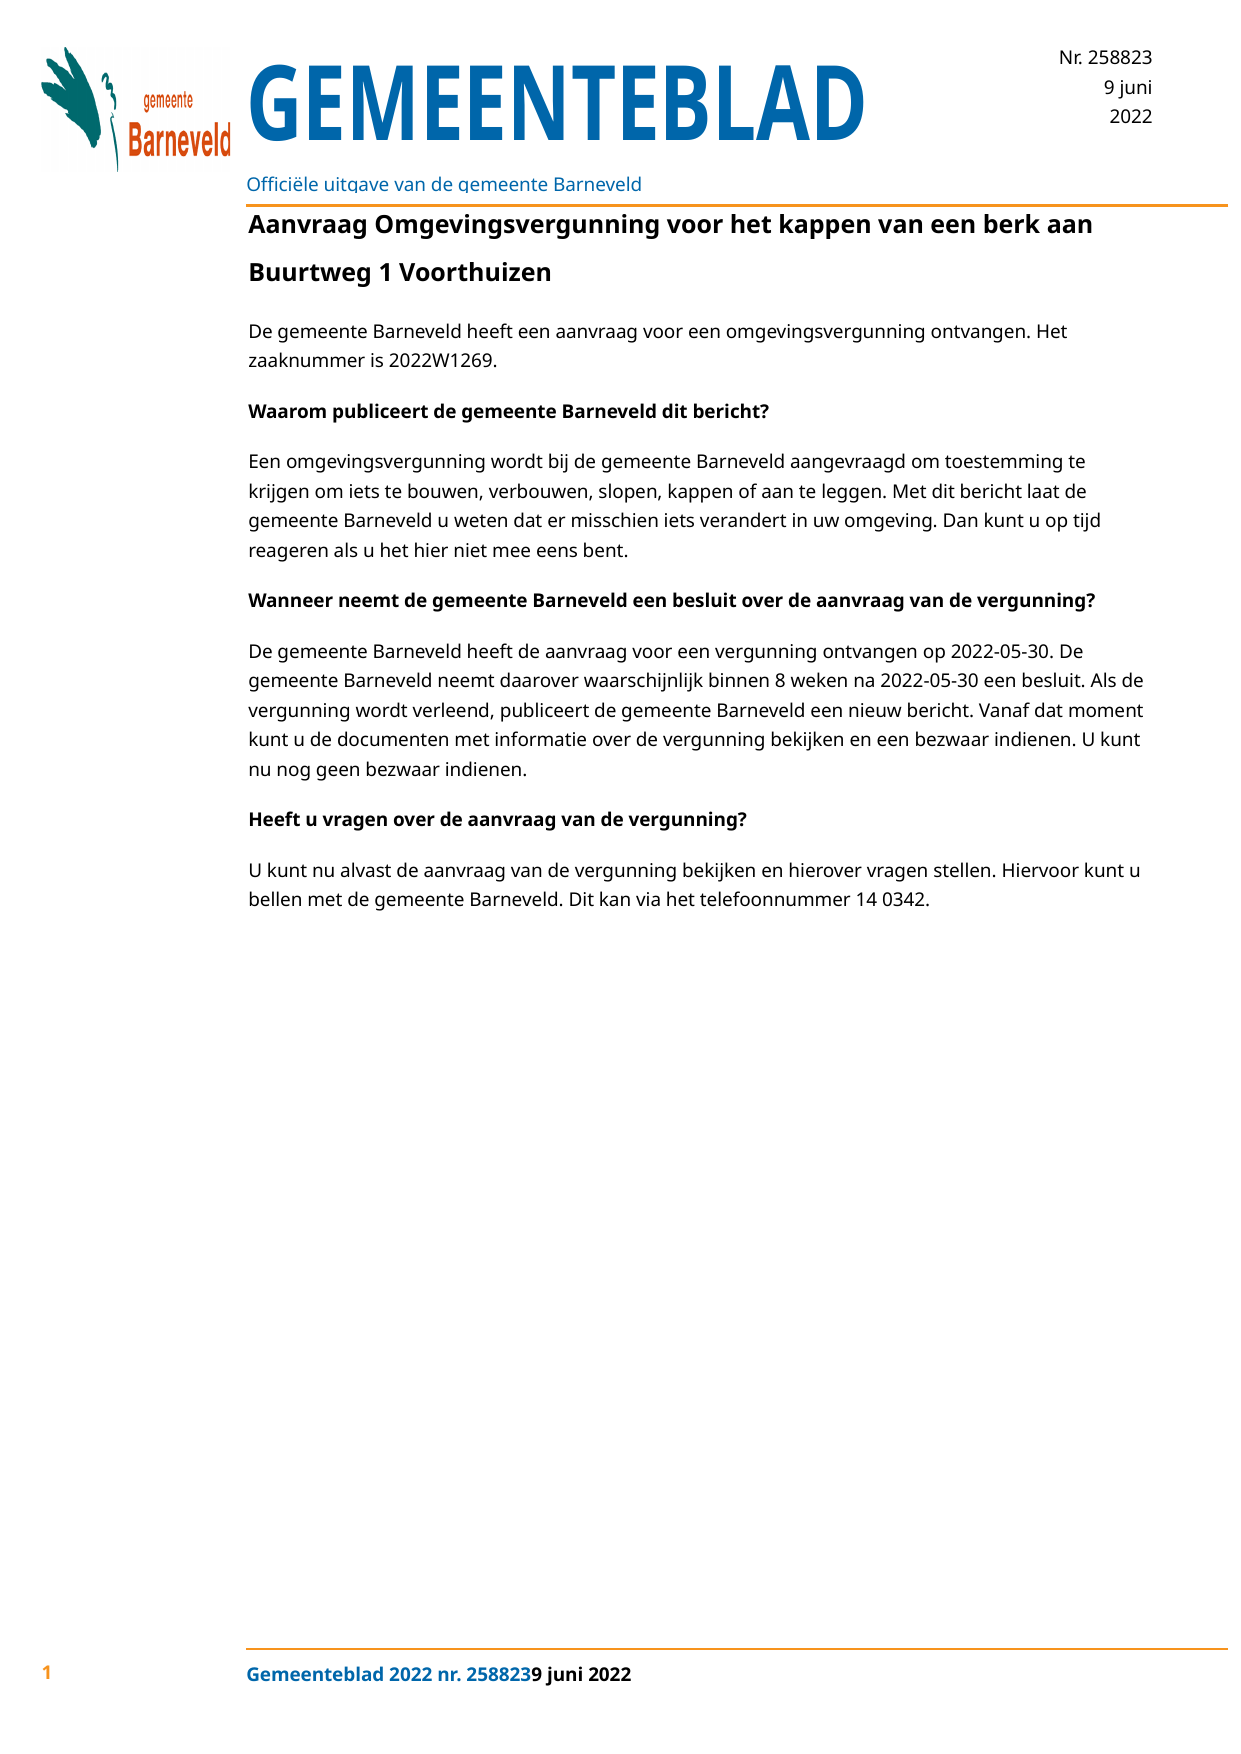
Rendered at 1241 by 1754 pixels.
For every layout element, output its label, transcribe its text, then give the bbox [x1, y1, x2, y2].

text Heeft u vragen over de aanvraag van de vergunning? [248, 807, 1152, 832]
text U kunt nu alvast de aanvraag van de vergunning bekijken en hierover vragen stellen. Hiervoor kunt u bellen met de gemeente Barneveld. Dit kan via het telefoonnummer 14 0342. [248, 857, 1152, 912]
text De gemeente Barneveld heeft een aanvraag voor een omgevingsvergunning ontvangen. Het zaaknummer is 2022W1269. [248, 318, 1152, 373]
picture [41, 47, 231, 172]
text Aanvraag Omgevingsvergunning voor het kappen van een berk aan Buurtweg 1 Voorthuizen [248, 207, 1152, 288]
text Waarom publiceert de gemeente Barneveld dit bericht? [248, 398, 1152, 424]
text Wanneer neemt de gemeente Barneveld een besluit over de aanvraag van de vergunning? [248, 587, 1152, 613]
text De gemeente Barneveld heeft de aanvraag voor een vergunning ontvangen op 2022-05-30. De gemeente Barneveld neemt daarover waarschijnlijk binnen 8 weken na 2022-05-30 een besluit. Als de vergunning wordt verleend, publiceert de gemeente Barneveld een nieuw bericht. Vanaf dat moment kunt u de documenten met informatie over de vergunning bekijken en een bezwaar indienen. U kunt nu nog geen bezwaar indienen. [248, 638, 1152, 782]
text Een omgevingsvergunning wordt bij de gemeente Barneveld aangevraagd om toestemming te krijgen om iets te bouwen, verbouwen, slopen, kappen of aan te leggen. Met dit bericht laat de gemeente Barneveld u weten dat er misschien iets verandert in uw omgeving. Dan kunt u op tijd reageren als u het hier niet mee eens bent. [248, 448, 1152, 563]
